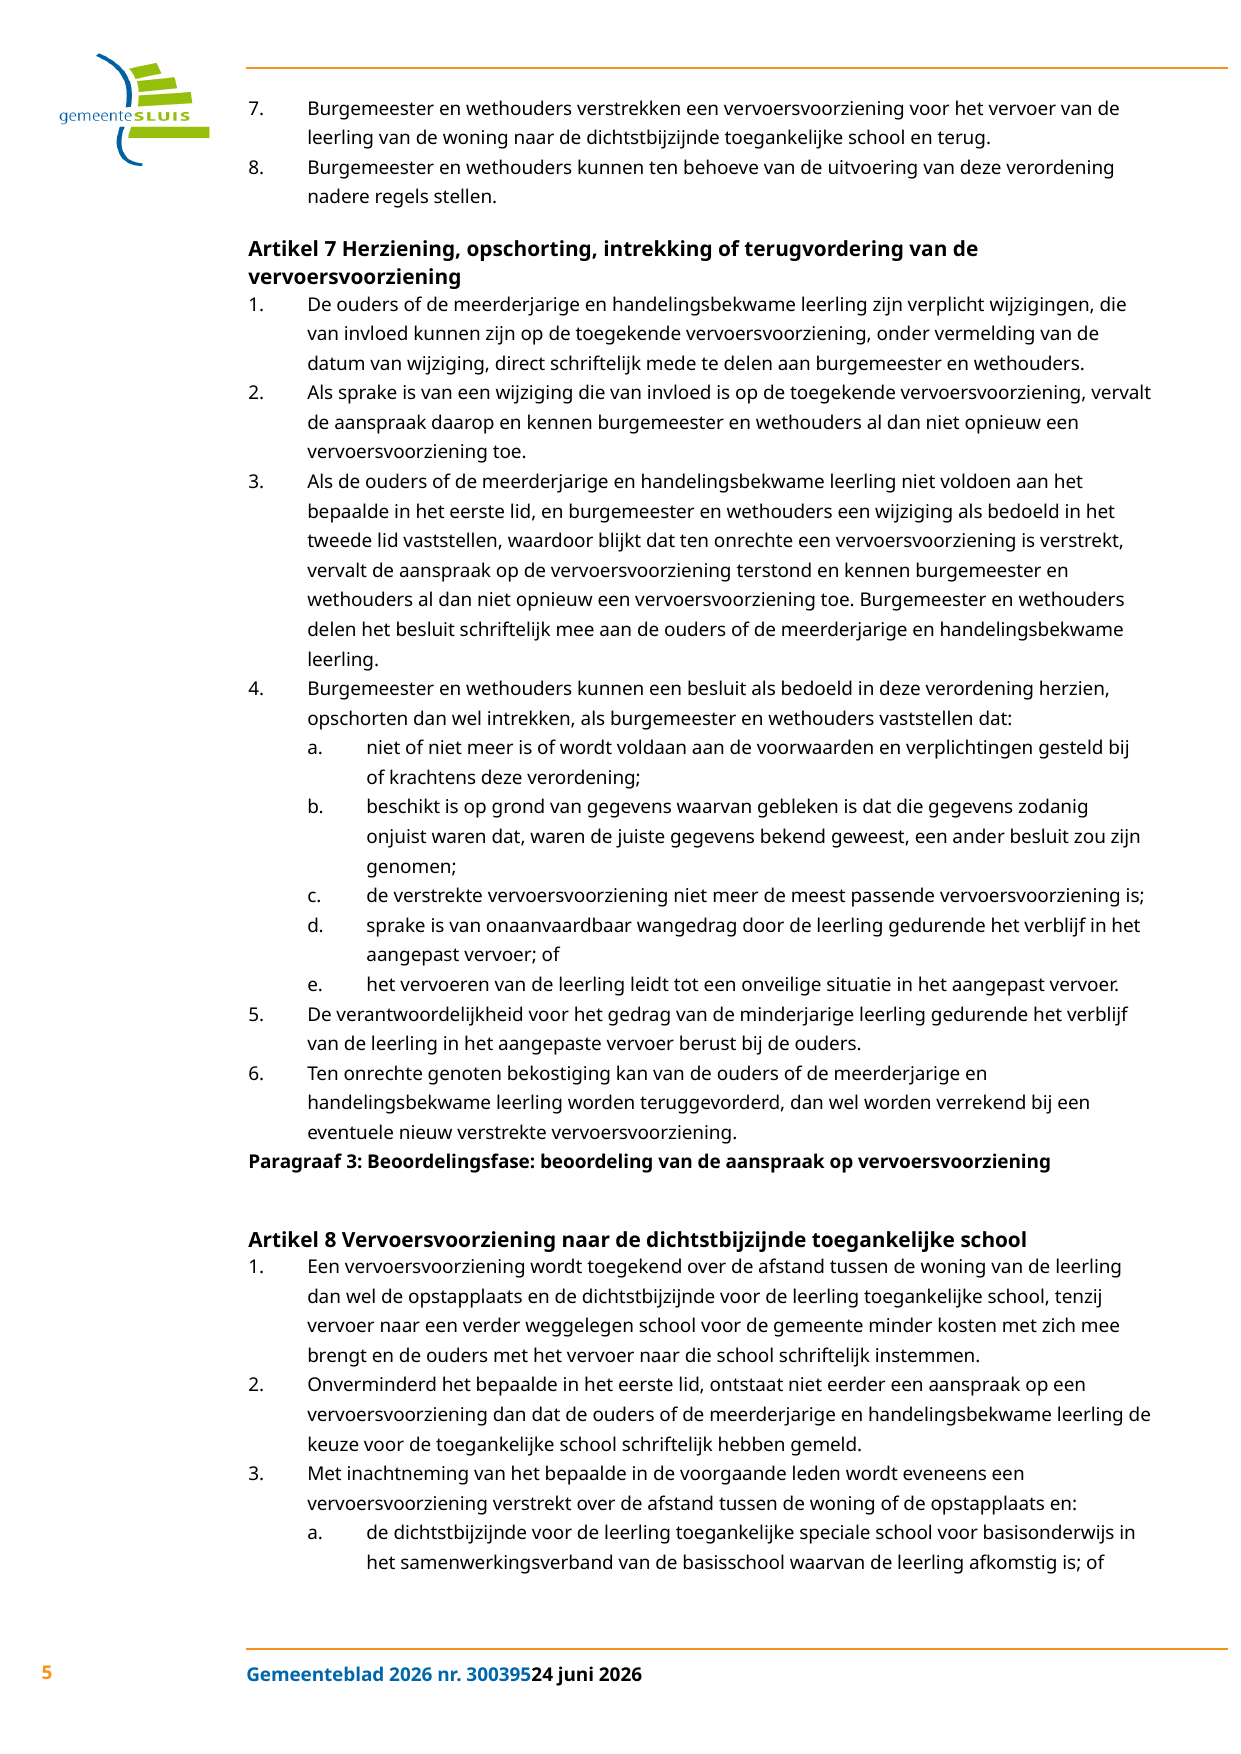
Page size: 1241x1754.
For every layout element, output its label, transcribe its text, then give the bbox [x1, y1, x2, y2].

list De ouders of de meerderjarige en handelingsbekwame leerling zijn verplicht wijzigingen, die van invloed kunnen zijn op de toegekende vervoersvoorziening, onder vermelding van de datum van wijziging, direct schriftelijk mede te delen aan burgemeester en wethouders. [248, 291, 1152, 376]
text Artikel 7 Herziening, opschorting, intrekking of terugvordering van de vervoersvoorziening [248, 234, 1152, 291]
list De verantwoordelijkheid voor het gedrag van de minderjarige leerling gedurende het verblijf van de leerling in het aangepaste vervoer berust bij de ouders. [248, 1001, 1152, 1056]
list het vervoeren van de leerling leidt tot een onveilige situatie in het aangepast vervoer. [307, 971, 1152, 997]
list Onverminderd het bepaalde in het eerste lid, ontstaat niet eerder een aanspraak op een vervoersvoorziening dan dat de ouders of de meerderjarige en handelingsbekwame leerling de keuze voor de toegankelijke school schriftelijk hebben gemeld. [248, 1372, 1152, 1457]
list Als sprake is van een wijziging die van invloed is op de toegekende vervoersvoorziening, vervalt de aanspraak daarop en kennen burgemeester en wethouders al dan niet opnieuw een vervoersvoorziening toe. [248, 379, 1152, 464]
list de dichtstbijzijnde voor de leerling toegankelijke speciale school voor basisonderwijs in het samenwerkingsverband van de basisschool waarvan de leerling afkomstig is; of [307, 1519, 1152, 1575]
list sprake is van onaanvaardbaar wangedrag door de leerling gedurende het verblijf in het aangepast vervoer; of [307, 912, 1152, 967]
picture [41, 47, 231, 172]
list Ten onrechte genoten bekostiging kan van de ouders of de meerderjarige en handelingsbekwame leerling worden teruggevorderd, dan wel worden verrekend bij een eventuele nieuw verstrekte vervoersvoorziening. [248, 1060, 1152, 1145]
list Als de ouders of de meerderjarige en handelingsbekwame leerling niet voldoen aan het bepaalde in het eerste lid, en burgemeester en wethouders een wijziging als bedoeld in het tweede lid vaststellen, waardoor blijkt dat ten onrechte een vervoersvoorziening is verstrekt, vervalt de aanspraak op de vervoersvoorziening terstond en kennen burgemeester en wethouders al dan niet opnieuw een vervoersvoorziening toe. Burgemeester en wethouders delen het besluit schriftelijk mee aan de ouders of de meerderjarige en handelingsbekwame leerling. [248, 468, 1152, 672]
list Burgemeester en wethouders verstrekken een vervoersvoorziening voor het vervoer van de leerling van de woning naar de dichtstbijzijnde toegankelijke school en terug. [248, 95, 1152, 150]
list Met inachtneming van het bepaalde in de voorgaande leden wordt eveneens een vervoersvoorziening verstrekt over de afstand tussen de woning of de opstapplaats en: [248, 1460, 1152, 1516]
list Burgemeester en wethouders kunnen ten behoeve van de uitvoering van deze verordening nadere regels stellen. [248, 154, 1152, 209]
list de verstrekte vervoersvoorziening niet meer de meest passende vervoersvoorziening is; [307, 882, 1152, 908]
text Paragraaf 3: Beoordelingsfase: beoordeling van de aanspraak op vervoersvoorziening [248, 1149, 1152, 1174]
text Artikel 8 Vervoersvoorziening naar de dichtstbijzijnde toegankelijke school [248, 1225, 1152, 1253]
list Een vervoersvoorziening wordt toegekend over de afstand tussen de woning van de leerling dan wel de opstapplaats en de dichtstbijzijnde voor de leerling toegankelijke school, tenzij vervoer naar een verder weggelegen school voor de gemeente minder kosten met zich mee brengt en de ouders met het vervoer naar die school schriftelijk instemmen. [248, 1253, 1152, 1368]
list niet of niet meer is of wordt voldaan aan de voorwaarden en verplichtingen gesteld bij of krachtens deze verordening; [307, 734, 1152, 790]
list beschikt is op grond van gegevens waarvan gebleken is dat die gegevens zodanig onjuist waren dat, waren de juiste gegevens bekend geweest, een ander besluit zou zijn genomen; [307, 794, 1152, 879]
list Burgemeester en wethouders kunnen een besluit als bedoeld in deze verordening herzien, opschorten dan wel intrekken, als burgemeester en wethouders vaststellen dat: [248, 675, 1152, 731]
